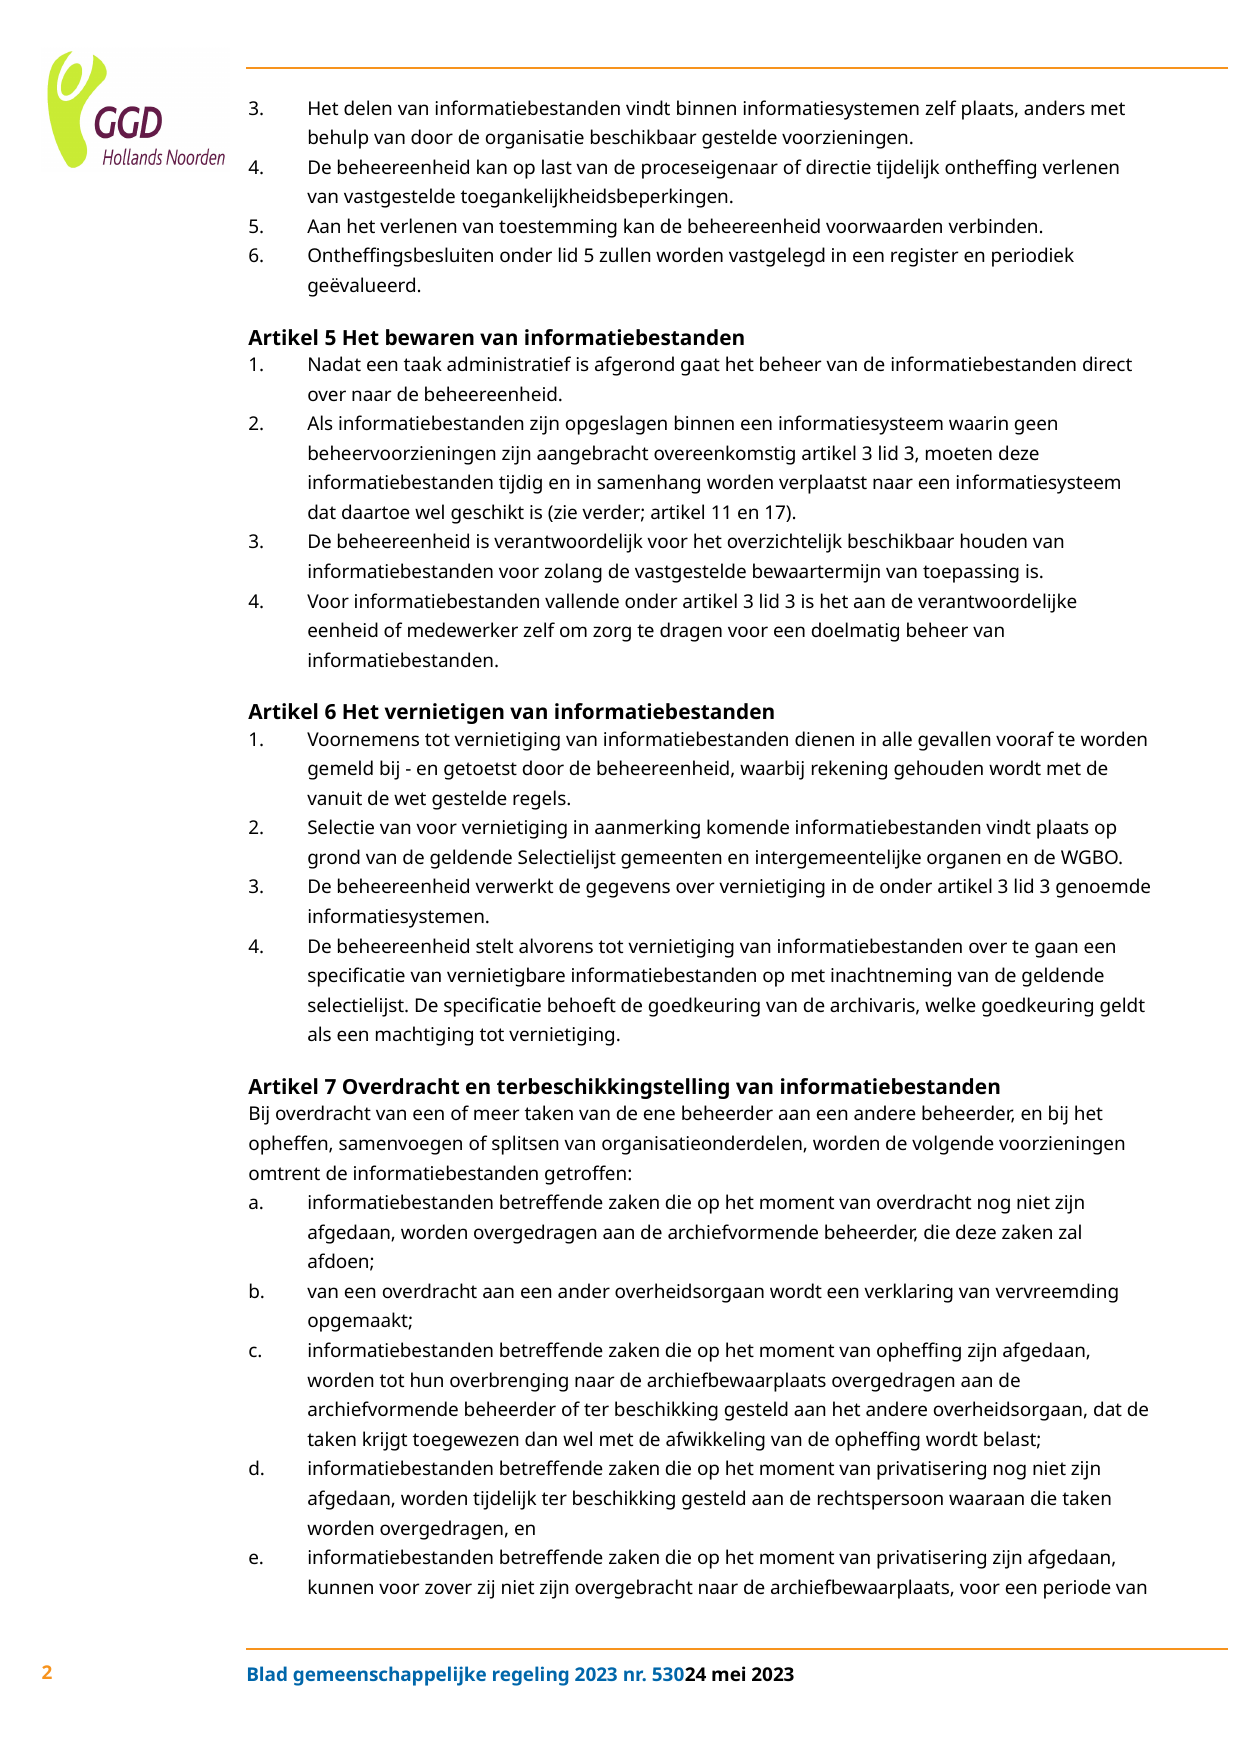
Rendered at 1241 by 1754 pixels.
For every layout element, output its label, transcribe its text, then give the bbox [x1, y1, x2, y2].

list Voornemens tot vernietiging van informatiebestanden dienen in alle gevallen vooraf te worden gemeld bij - en getoetst door de beheereenheid, waarbij rekening gehouden wordt met de vanuit de wet gestelde regels. [248, 726, 1152, 811]
list Voor informatiebestanden vallende onder artikel 3 lid 3 is het aan de verantwoordelijke eenheid of medewerker zelf om zorg te dragen voor een doelmatig beheer van informatiebestanden. [248, 588, 1152, 673]
list van een overdracht aan een ander overheidsorgaan wordt een verklaring van vervreemding opgemaakt; [248, 1278, 1152, 1333]
text Artikel 6 Het vernietigen van informatiebestanden [248, 697, 1152, 726]
list Nadat een taak administratief is afgerond gaat het beheer van de informatiebestanden direct over naar de beheereenheid. [248, 351, 1152, 406]
list informatiebestanden betreffende zaken die op het moment van opheffing zijn afgedaan, worden tot hun overbrenging naar de archiefbewaarplaats overgedragen aan de archiefvormende beheerder of ter beschikking gesteld aan het andere overheidsorgaan, dat de taken krijgt toegewezen dan wel met de afwikkeling van de opheffing wordt belast; [248, 1337, 1152, 1452]
list informatiebestanden betreffende zaken die op het moment van privatisering zijn afgedaan, kunnen voor zover zij niet zijn overgebracht naar de archiefbewaarplaats, voor een periode van [248, 1544, 1152, 1599]
list informatiebestanden betreffende zaken die op het moment van overdracht nog niet zijn afgedaan, worden overgedragen aan de archiefvormende beheerder, die deze zaken zal afdoen; [248, 1189, 1152, 1274]
list Aan het verlenen van toestemming kan de beheereenheid voorwaarden verbinden. [248, 213, 1152, 239]
text Artikel 7 Overdracht en terbeschikkingstelling van informatiebestanden [248, 1072, 1152, 1101]
list De beheereenheid verwerkt de gegevens over vernietiging in de onder artikel 3 lid 3 genoemde informatiesystemen. [248, 874, 1152, 929]
list Ontheffingsbesluiten onder lid 5 zullen worden vastgelegd in een register en periodiek geëvalueerd. [248, 243, 1152, 298]
list Als informatiebestanden zijn opgeslagen binnen een informatiesysteem waarin geen beheervoorzieningen zijn aangebracht overeenkomstig artikel 3 lid 3, moeten deze informatiebestanden tijdig en in samenhang worden verplaatst naar een informatiesysteem dat daartoe wel geschikt is (zie verder; artikel 11 en 17). [248, 410, 1152, 525]
text Bij overdracht van een of meer taken van de ene beheerder aan een andere beheerder, en bij het opheffen, samenvoegen of splitsen van organisatieonderdelen, worden de volgende voorzieningen omtrent de informatiebestanden getroffen: [248, 1101, 1152, 1185]
list De beheereenheid stelt alvorens tot vernietiging van informatiebestanden over te gaan een specificatie van vernietigbare informatiebestanden op met inachtneming van de geldende selectielijst. De specificatie behoeft de goedkeuring van de archivaris, welke goedkeuring geldt als een machtiging tot vernietiging. [248, 933, 1152, 1047]
picture [41, 47, 231, 172]
list De beheereenheid kan op last van de proceseigenaar of directie tijdelijk ontheffing verlenen van vastgestelde toegankelijkheidsbeperkingen. [248, 154, 1152, 209]
list Het delen van informatiebestanden vindt binnen informatiesystemen zelf plaats, anders met behulp van door de organisatie beschikbaar gestelde voorzieningen. [248, 95, 1152, 150]
list Selectie van voor vernietiging in aanmerking komende informatiebestanden vindt plaats op grond van de geldende Selectielijst gemeenten en intergemeentelijke organen en de WGBO. [248, 814, 1152, 870]
list informatiebestanden betreffende zaken die op het moment van privatisering nog niet zijn afgedaan, worden tijdelijk ter beschikking gesteld aan de rechtspersoon waaraan die taken worden overgedragen, en [248, 1456, 1152, 1540]
text Artikel 5 Het bewaren van informatiebestanden [248, 323, 1152, 351]
list De beheereenheid is verantwoordelijk voor het overzichtelijk beschikbaar houden van informatiebestanden voor zolang de vastgestelde bewaartermijn van toepassing is. [248, 529, 1152, 584]
